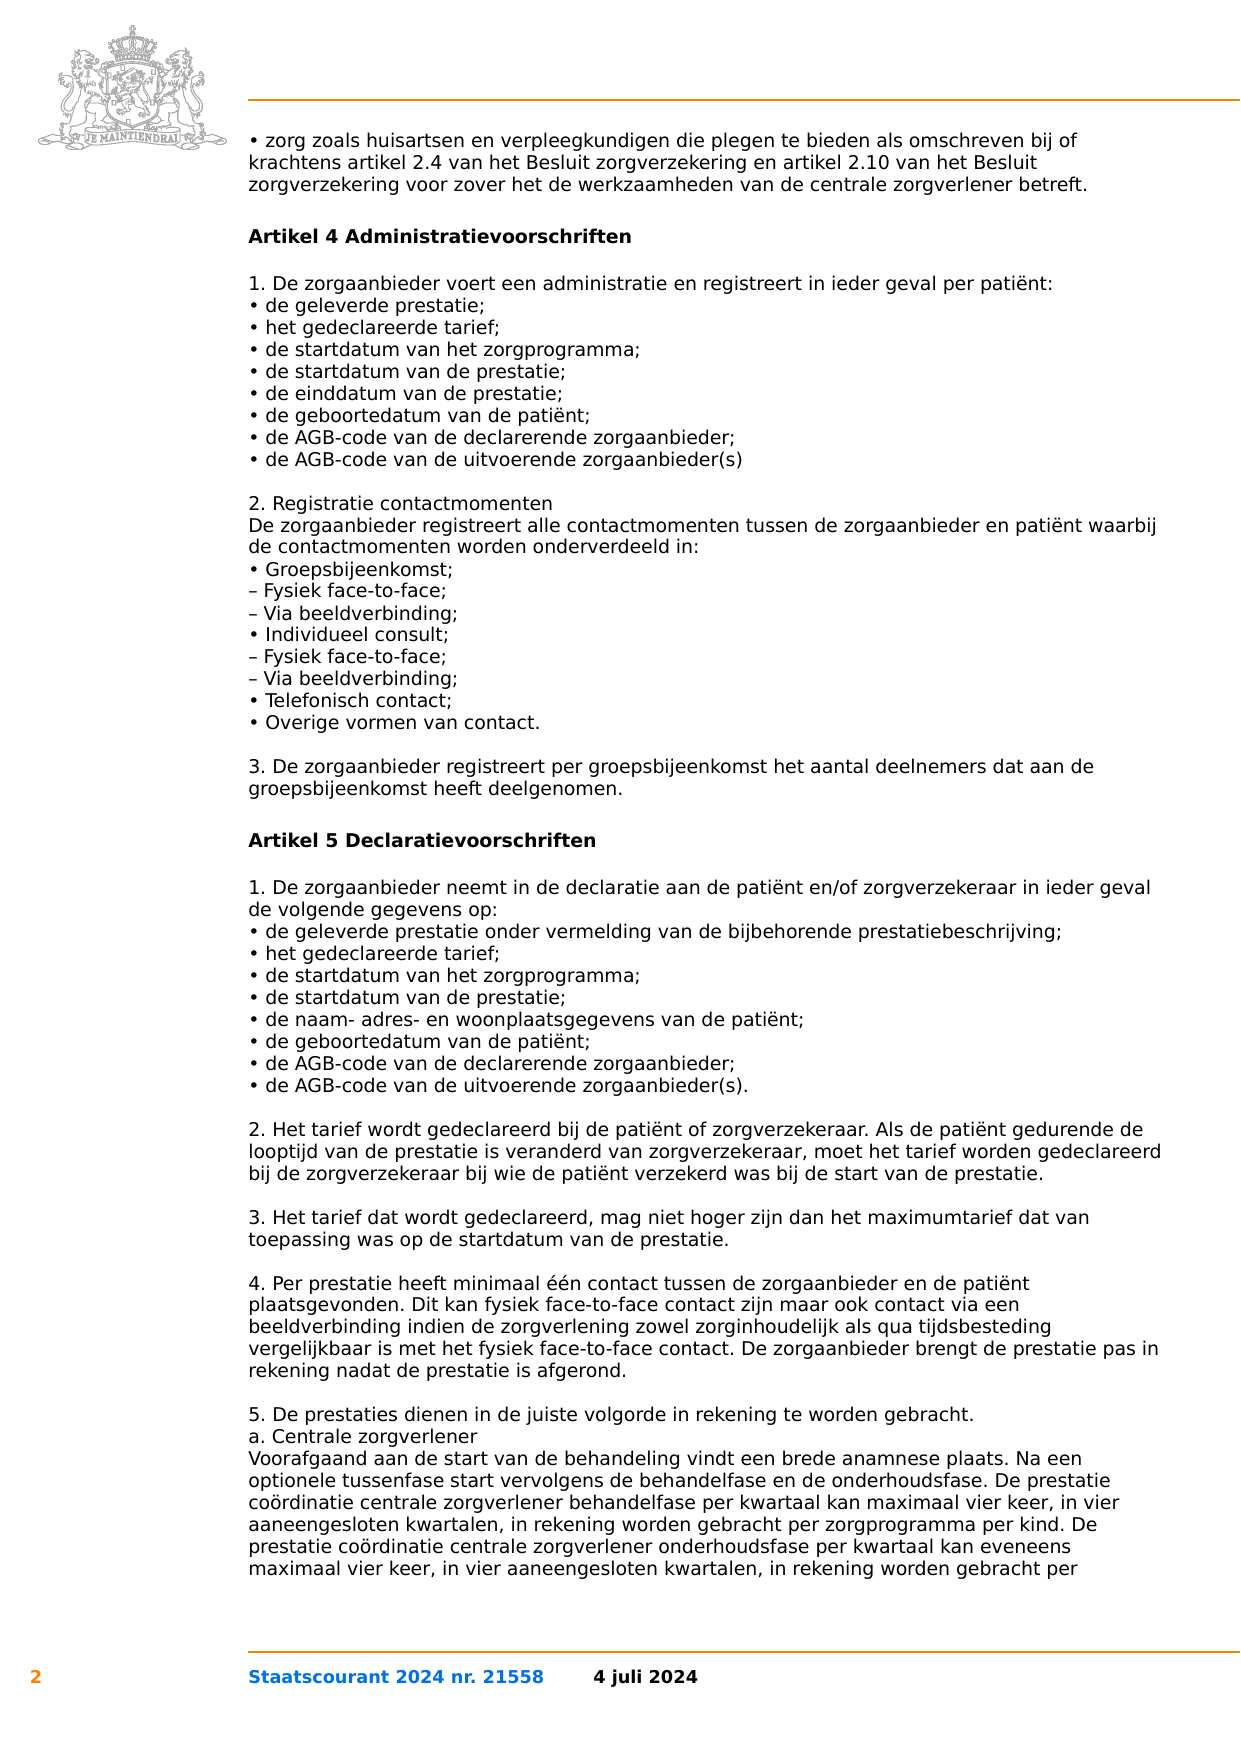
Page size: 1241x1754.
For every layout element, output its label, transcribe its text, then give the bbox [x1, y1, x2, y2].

text 4. Per prestatie heeft minimaal één contact tussen de zorgaanbieder en de patiënt plaatsgevonden. Dit kan fysiek face-to-face contact zijn maar ook contact via een beeldverbinding indien de zorgverlening zowel zorginhoudelijk als qua tijdsbesteding vergelijkbaar is met het fysiek face-to-face contact. De zorgaanbieder brengt de prestatie pas in rekening nadat de prestatie is afgerond. [248, 1272, 1163, 1382]
text 5. De prestaties dienen in de juiste volgorde in rekening te worden gebracht. [248, 1404, 1163, 1426]
text • de einddatum van de prestatie; [248, 383, 1163, 405]
text 1. De zorgaanbieder voert een administratie en registreert in ieder geval per patiënt: [248, 273, 1163, 295]
text – Fysiek face-to-face; [248, 646, 1163, 668]
subtitle Artikel 4 Administratievoorschriften [248, 226, 1163, 248]
text – Fysiek face-to-face; [248, 580, 1163, 602]
text • zorg zoals huisartsen en verpleegkundigen die plegen te bieden als omschreven bij of krachtens artikel 2.4 van het Besluit zorgverzekering en artikel 2.10 van het Besluit zorgverzekering voor zover het de werkzaamheden van de centrale zorgverlener betreft. [248, 130, 1163, 196]
picture [38, 25, 227, 150]
text 1. De zorgaanbieder neemt in de declaratie aan de patiënt en/of zorgverzekeraar in ieder geval de volgende gegevens op: [248, 877, 1163, 921]
text • Overige vormen van contact. [248, 712, 1163, 734]
text 3. De zorgaanbieder registreert per groepsbijeenkomst het aantal deelnemers dat aan de groepsbijeenkomst heeft deelgenomen. [248, 756, 1163, 800]
text • de AGB-code van de uitvoerende zorgaanbieder(s). [248, 1075, 1163, 1097]
text • de AGB-code van de uitvoerende zorgaanbieder(s) [248, 449, 1163, 471]
text – Via beeldverbinding; [248, 602, 1163, 624]
text • de startdatum van het zorgprogramma; [248, 965, 1163, 987]
text • Telefonisch contact; [248, 690, 1163, 712]
text • het gedeclareerde tarief; [248, 317, 1163, 339]
text De zorgaanbieder registreert alle contactmomenten tussen de zorgaanbieder en patiënt waarbij de contactmomenten worden onderverdeeld in: [248, 514, 1163, 558]
text 3. Het tarief dat wordt gedeclareerd, mag niet hoger zijn dan het maximumtarief dat van toepassing was op de startdatum van de prestatie. [248, 1207, 1163, 1251]
text • de naam- adres- en woonplaatsgegevens van de patiënt; [248, 1009, 1163, 1031]
text • het gedeclareerde tarief; [248, 943, 1163, 965]
text • Groepsbijeenkomst; [248, 558, 1163, 580]
text • Individueel consult; [248, 624, 1163, 646]
text • de geboortedatum van de patiënt; [248, 1031, 1163, 1053]
text • de geleverde prestatie onder vermelding van de bijbehorende prestatiebeschrijving; [248, 921, 1163, 943]
text Voorafgaand aan de start van de behandeling vindt een brede anamnese plaats. Na een optionele tussenfase start vervolgens de behandelfase en de onderhoudsfase. De prestatie coördinatie centrale zorgverlener behandelfase per kwartaal kan maximaal vier keer, in vier aaneengesloten kwartalen, in rekening worden gebracht per zorgprogramma per kind. De prestatie coördinatie centrale zorgverlener onderhoudsfase per kwartaal kan eveneens maximaal vier keer, in vier aaneengesloten kwartalen, in rekening worden gebracht per [248, 1448, 1163, 1580]
text – Via beeldverbinding; [248, 668, 1163, 690]
text • de startdatum van het zorgprogramma; [248, 339, 1163, 361]
text 2. Het tarief wordt gedeclareerd bij de patiënt of zorgverzekeraar. Als de patiënt gedurende de looptijd van de prestatie is veranderd van zorgverzekeraar, moet het tarief worden gedeclareerd bij de zorgverzekeraar bij wie de patiënt verzekerd was bij de start van de prestatie. [248, 1119, 1163, 1185]
text • de AGB-code van de declarerende zorgaanbieder; [248, 427, 1163, 449]
text • de startdatum van de prestatie; [248, 361, 1163, 383]
text a. Centrale zorgverlener [248, 1426, 1163, 1448]
text 2. Registratie contactmomenten [248, 492, 1163, 514]
text • de geboortedatum van de patiënt; [248, 405, 1163, 427]
text • de startdatum van de prestatie; [248, 987, 1163, 1009]
subtitle Artikel 5 Declaratievoorschriften [248, 830, 1163, 852]
text • de AGB-code van de declarerende zorgaanbieder; [248, 1053, 1163, 1075]
text • de geleverde prestatie; [248, 295, 1163, 317]
